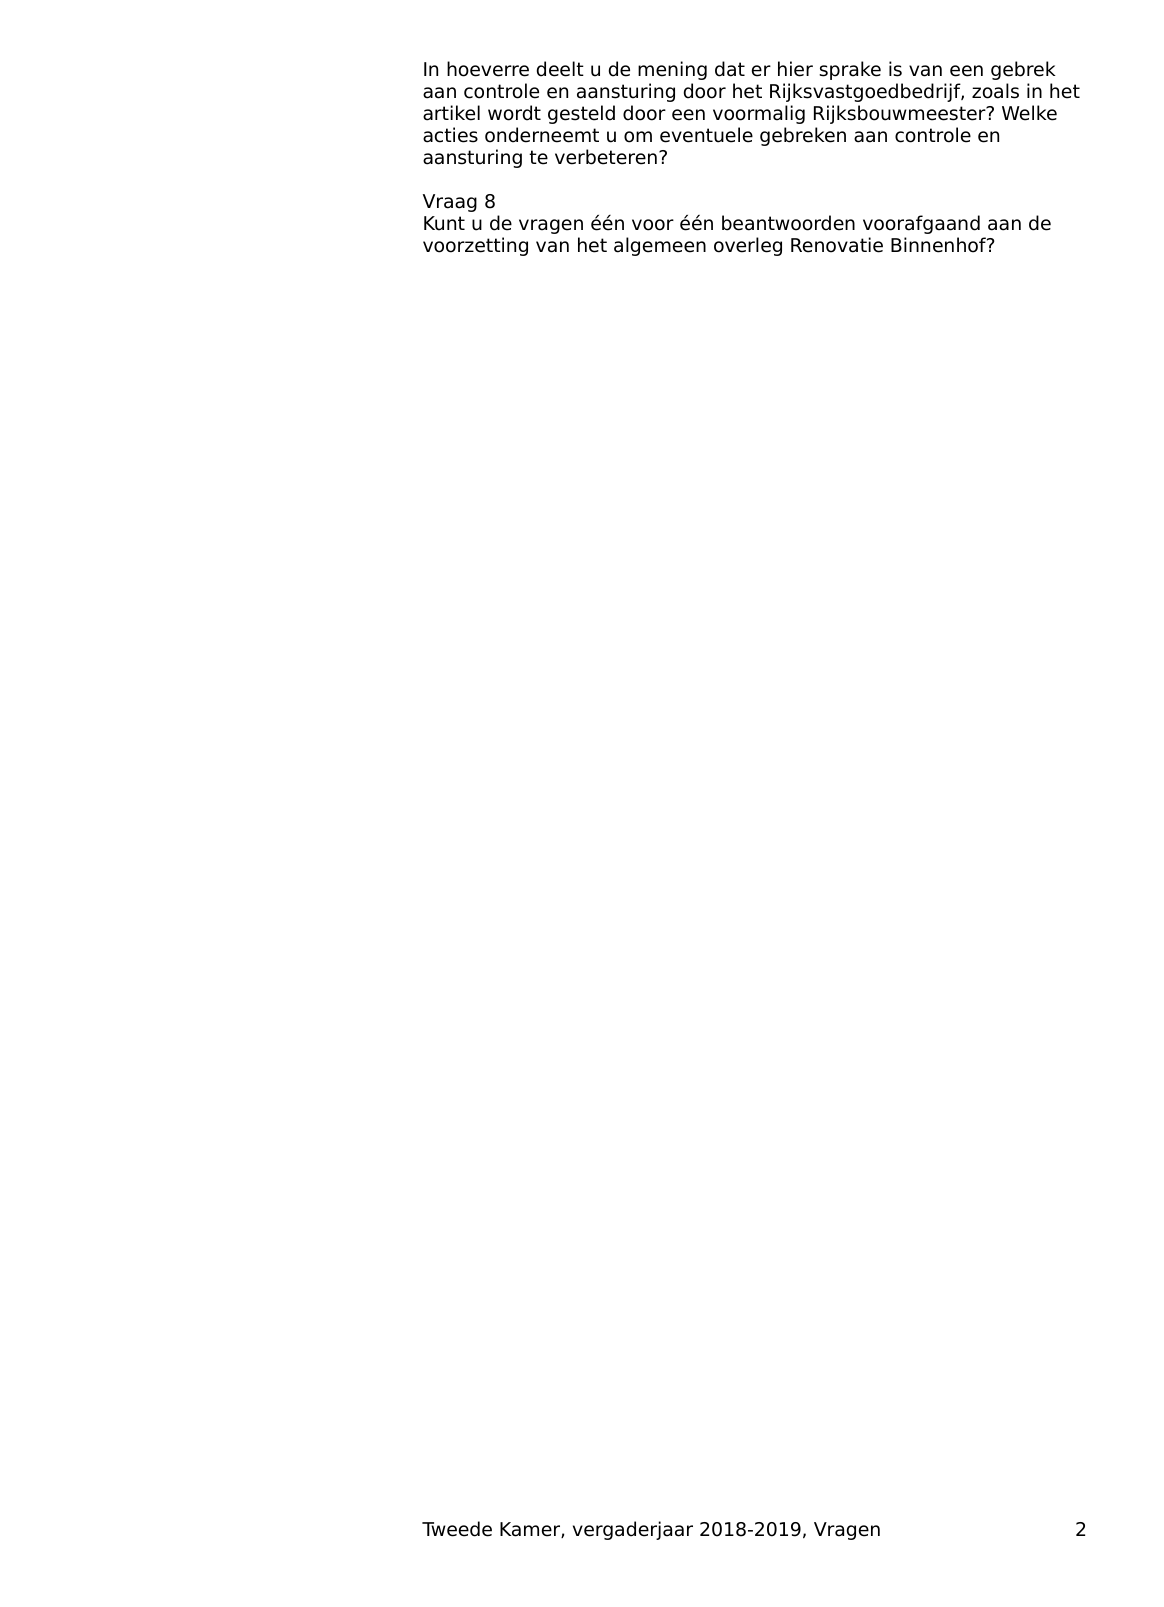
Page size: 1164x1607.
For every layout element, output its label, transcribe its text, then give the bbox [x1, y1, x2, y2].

text In hoeverre deelt u de mening dat er hier sprake is van een gebrek aan controle en aansturing door het Rijksvastgoedbedrijf, zoals in het artikel wordt gesteld door een voormalig Rijksbouwmeester? Welke acties onderneemt u om eventuele gebreken aan controle en aansturing te verbeteren? [422, 59, 1087, 169]
text Kunt u de vragen één voor één beantwoorden voorafgaand aan de voorzetting van het algemeen overleg Renovatie Binnenhof? [422, 213, 1087, 257]
text Vraag 8 [422, 191, 1087, 213]
